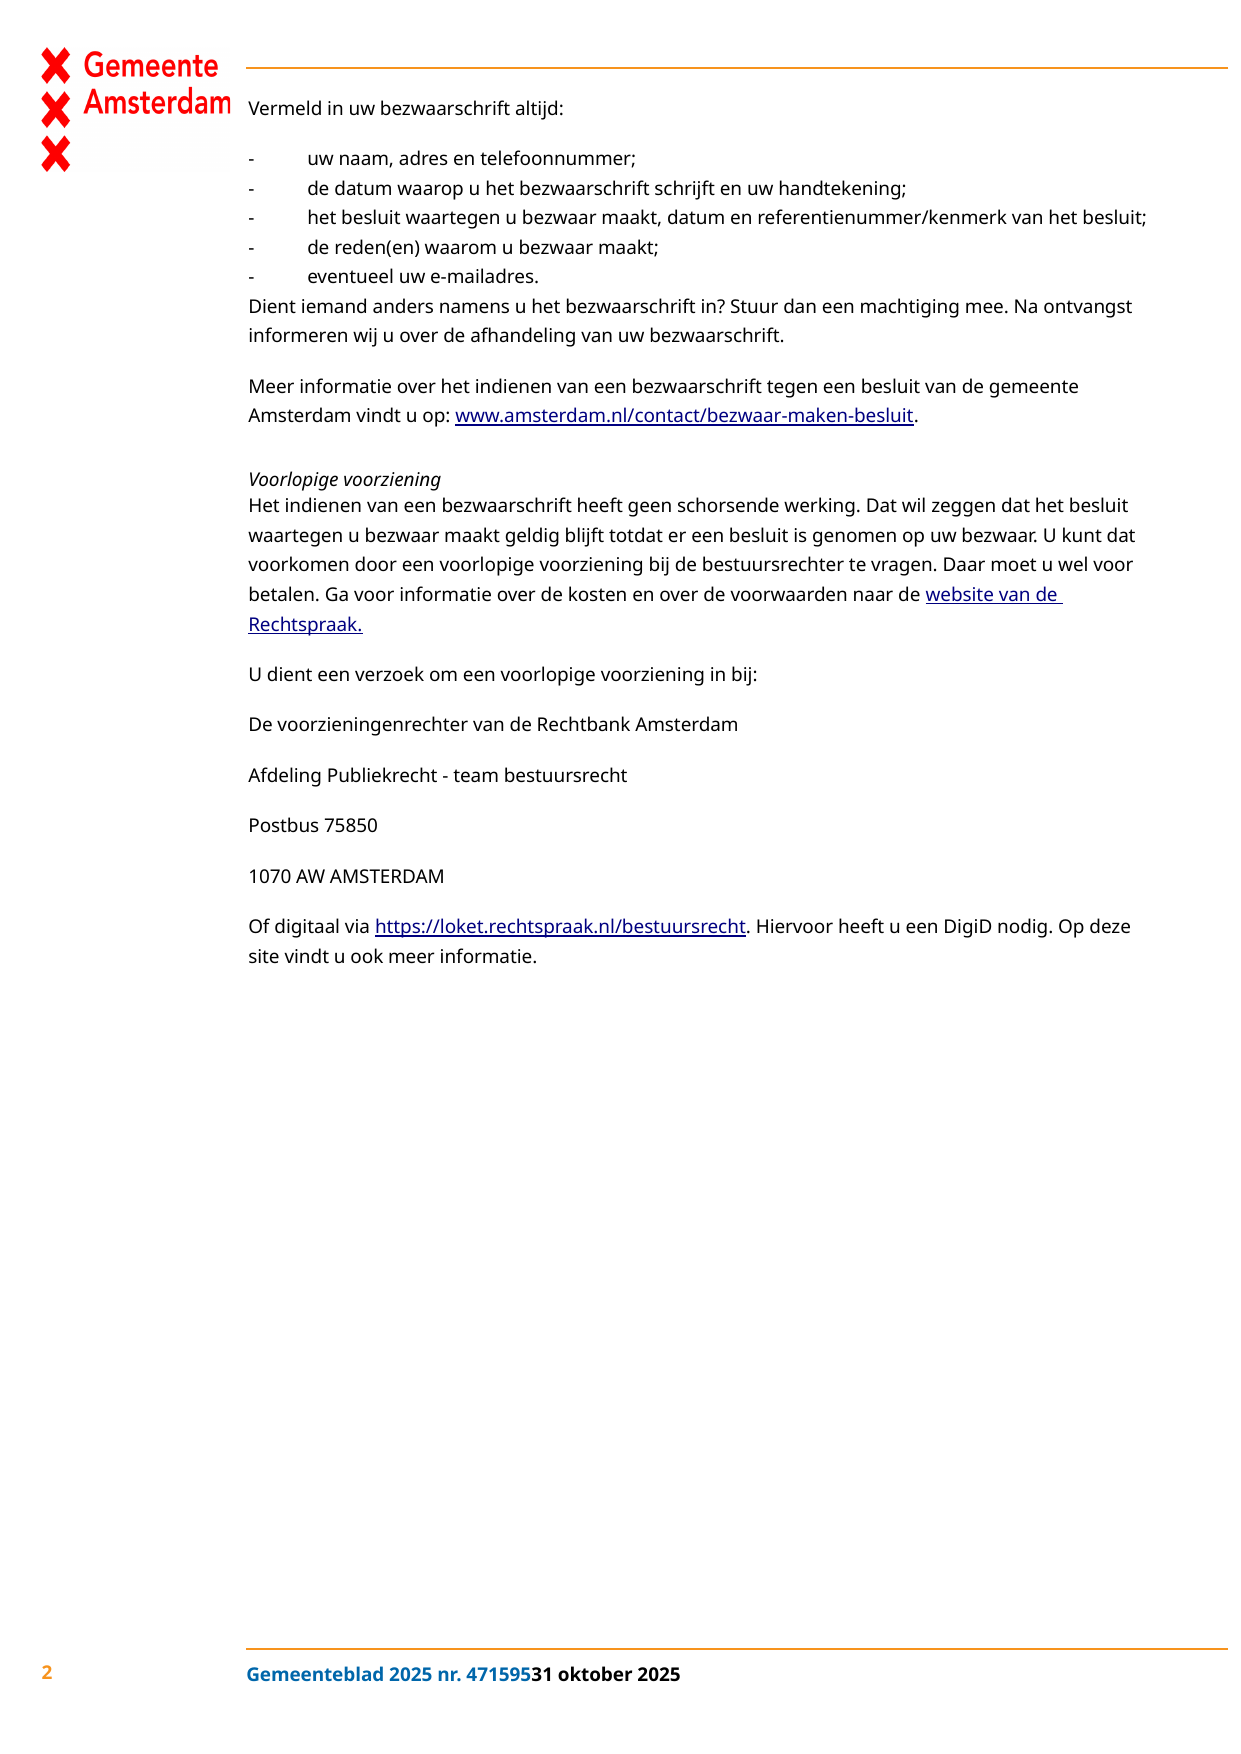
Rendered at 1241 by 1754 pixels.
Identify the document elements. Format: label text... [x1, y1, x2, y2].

text Vermeld in uw bezwaarschrift altijd: [248, 95, 1152, 121]
list uw naam, adres en telefoonnummer; [248, 145, 1152, 171]
list eventueel uw e-mailadres. [248, 263, 1152, 289]
text Voorlopige voorziening [248, 467, 1152, 492]
list het besluit waartegen u bezwaar maakt, datum en referentienummer/kenmerk van het besluit; [248, 204, 1152, 230]
text Het indienen van een bezwaarschrift heeft geen schorsende werking. Dat wil zeggen dat het besluit waartegen u bezwaar maakt geldig blijft totdat er een besluit is genomen op uw bezwaar. U kunt dat voorkomen door een voorlopige voorziening bij de bestuursrechter te vragen. Daar moet u wel voor betalen. Ga voor informatie over de kosten en over de voorwaarden naar de website van de Rechtspraak. [248, 492, 1152, 636]
text Of digitaal via https://loket.rechtspraak.nl/bestuursrecht. Hiervoor heeft u een DigiD nodig. Op deze site vindt u ook meer informatie. [248, 913, 1152, 968]
text Dient iemand anders namens u het bezwaarschrift in? Stuur dan een machtiging mee. Na ontvangst informeren wij u over de afhandeling van uw bezwaarschrift. [248, 293, 1152, 348]
list de reden(en) waarom u bezwaar maakt; [248, 234, 1152, 260]
text De voorzieningenrechter van de Rechtbank Amsterdam [248, 712, 1152, 737]
text Meer informatie over het indienen van een bezwaarschrift tegen een besluit van de gemeente Amsterdam vindt u op: www.amsterdam.nl/contact/bezwaar-maken-besluit. [248, 373, 1152, 428]
list de datum waarop u het bezwaarschrift schrijft en uw handtekening; [248, 175, 1152, 201]
picture [41, 47, 231, 172]
text 1070 AW AMSTERDAM [248, 863, 1152, 888]
text Postbus 75850 [248, 812, 1152, 838]
text U dient een verzoek om een voorlopige voorziening in bij: [248, 661, 1152, 687]
text Afdeling Publiekrecht - team bestuursrecht [248, 762, 1152, 788]
